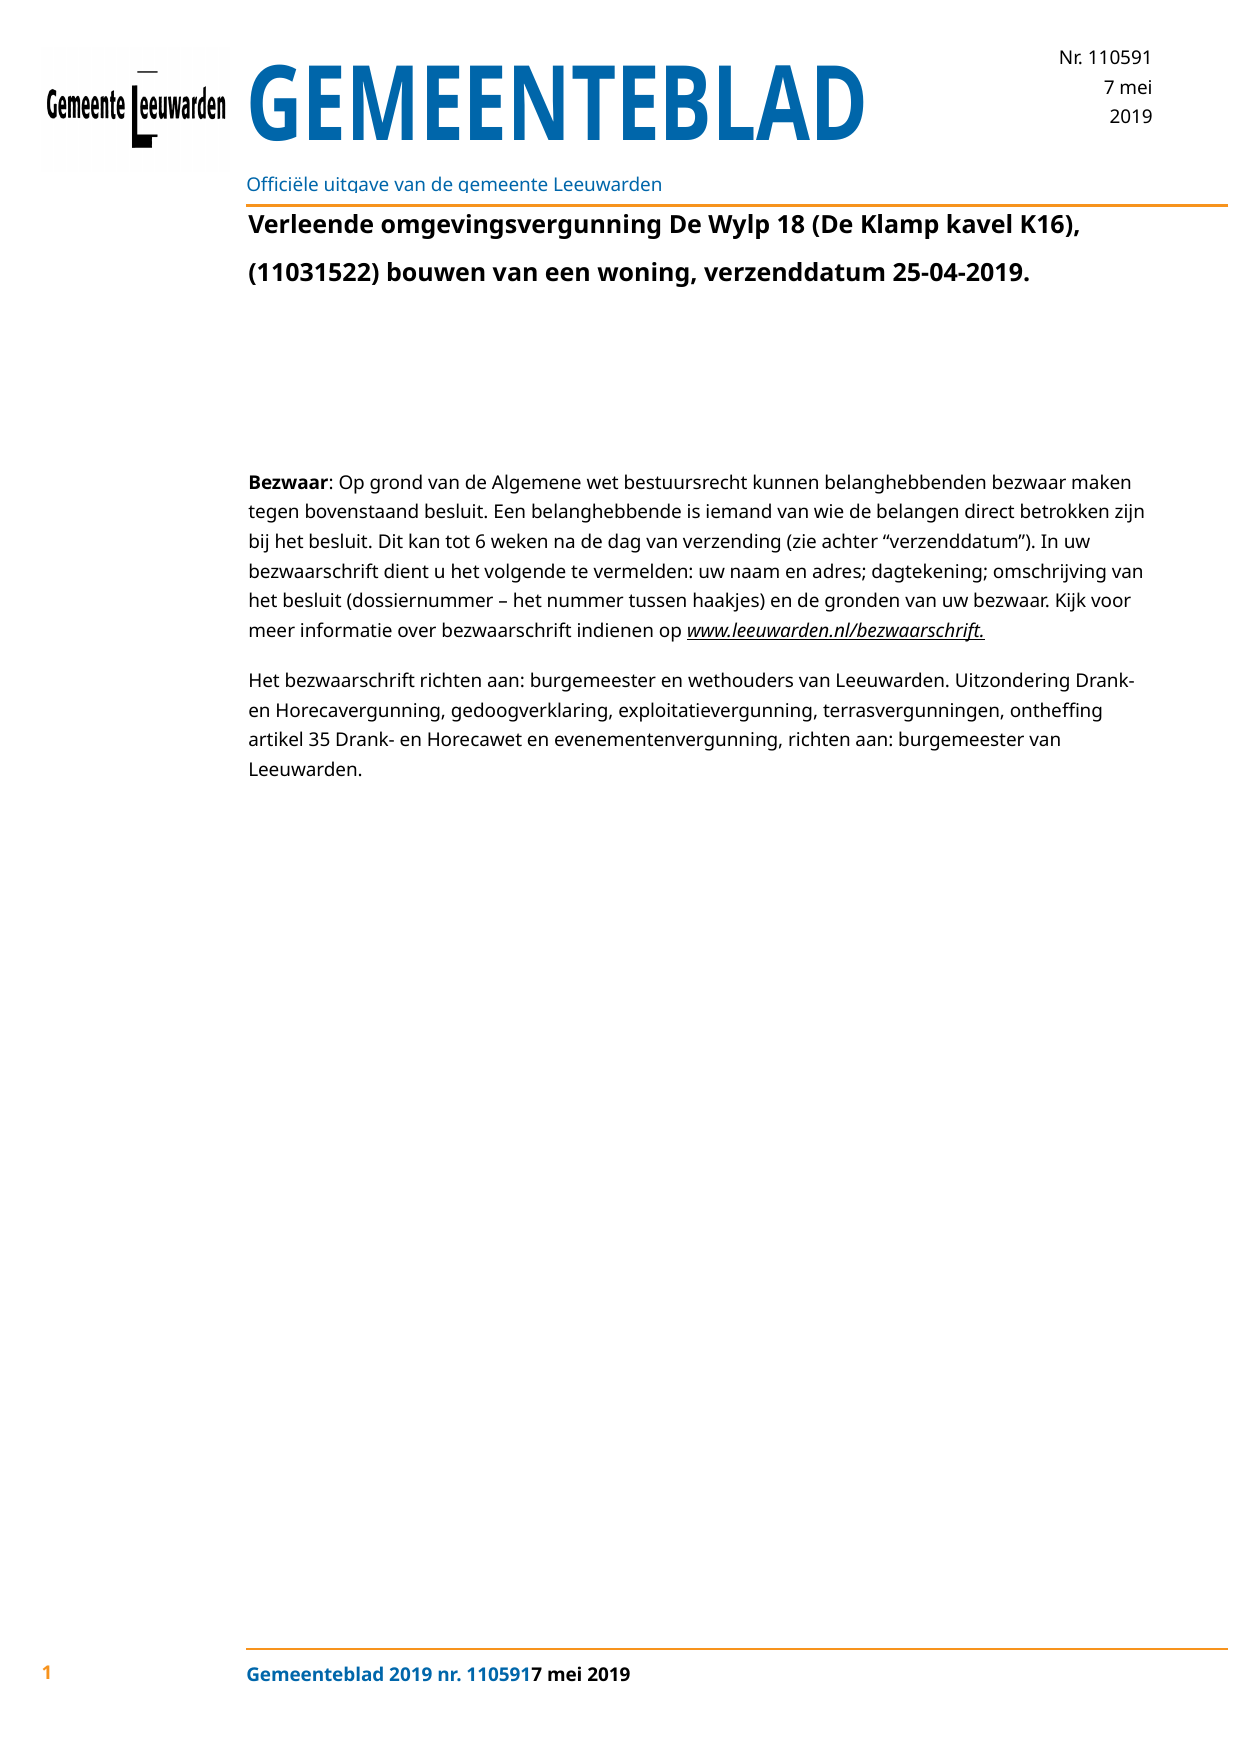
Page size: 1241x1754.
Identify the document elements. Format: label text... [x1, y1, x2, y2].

text Het bezwaarschrift richten aan: burgemeester en wethouders van Leeuwarden. Uitzondering Drank- en Horecavergunning, gedoogverklaring, exploitatievergunning, terrasvergunningen, ontheffing artikel 35 Drank- en Horecawet en evenementenvergunning, richten aan: burgemeester van Leeuwarden. [248, 667, 1152, 782]
text Verleende omgevingsvergunning De Wylp 18 (De Klamp kavel K16), (11031522) bouwen van een woning, verzenddatum 25-04-2019. [248, 207, 1152, 288]
picture [41, 47, 231, 172]
text Bezwaar: Op grond van de Algemene wet bestuursrecht kunnen belanghebbenden bezwaar maken tegen bovenstaand besluit. Een belanghebbende is iemand van wie de belangen direct betrokken zijn bij het besluit. Dit kan tot 6 weken na de dag van verzending (zie achter “verzenddatum”). In uw bezwaarschrift dient u het volgende te vermelden: uw naam en adres; dagtekening; omschrijving van het besluit (dossiernummer – het nummer tussen haakjes) en de gronden van uw bezwaar. Kijk voor meer informatie over bezwaarschrift indienen op www.leeuwarden.nl/bezwaarschrift. [248, 469, 1152, 643]
